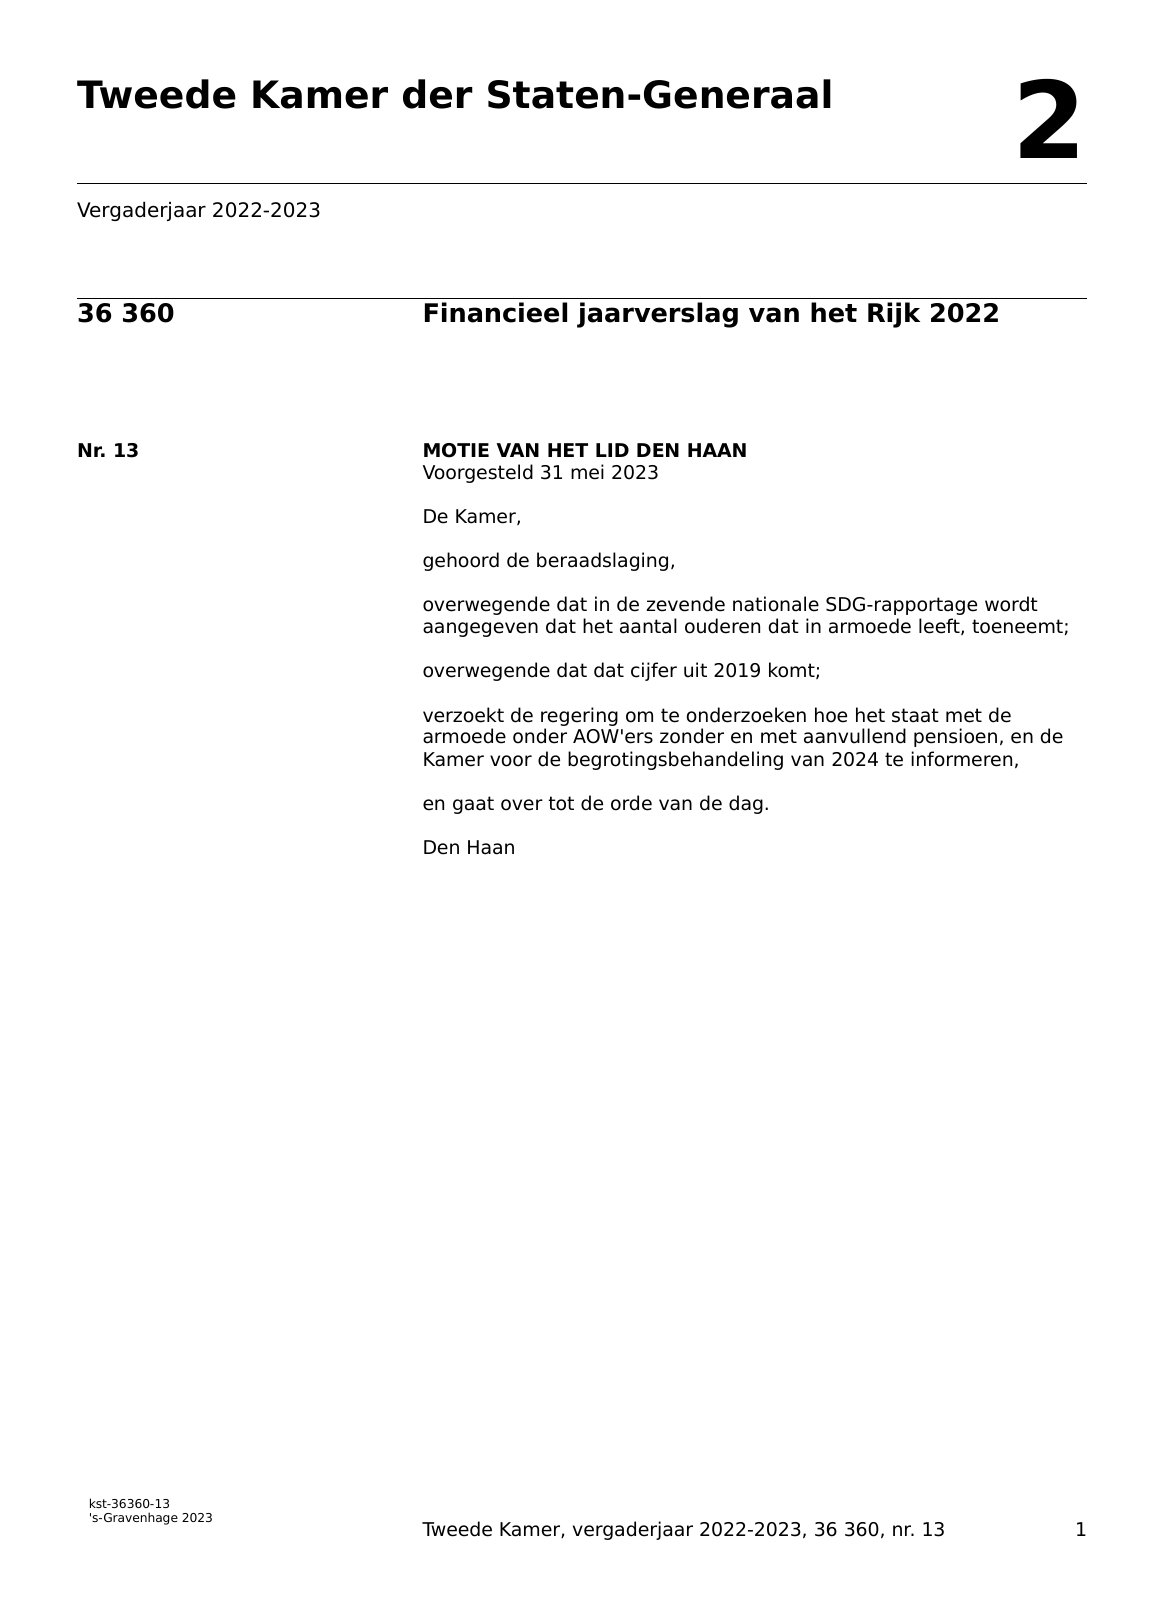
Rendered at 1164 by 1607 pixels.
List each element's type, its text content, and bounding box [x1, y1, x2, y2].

text Den Haan [422, 837, 1087, 859]
table_cell Vergaderjaar 2022-2023 [77, 184, 1087, 298]
table_header 2 [886, 59, 1087, 183]
table_header Tweede Kamer der Staten-Generaal [77, 59, 886, 183]
subtitle 36 360 Financieel jaarverslag van het Rijk 2022 [77, 299, 1087, 329]
text overwegende dat in de zevende nationale SDG-rapportage wordt aangegeven dat het aantal ouderen dat in armoede leeft, toeneemt; [422, 594, 1087, 638]
text gehoord de beraadslaging, [422, 550, 1087, 572]
text en gaat over tot de orde van de dag. [422, 793, 1087, 814]
text 's-Gravenhage 2023 [88, 1511, 323, 1525]
text De Kamer, [422, 506, 1087, 528]
text verzoekt de regering om te onderzoeken hoe het staat met de armoede onder AOW'ers zonder en met aanvullend pensioen, en de Kamer voor de begrotingsbehandeling van 2024 te informeren, [422, 704, 1087, 770]
text kst-36360-13 [88, 1497, 323, 1511]
text Voorgesteld 31 mei 2023 [422, 462, 1087, 484]
subtitle Nr. 13 MOTIE VAN HET LID DEN HAAN [77, 440, 1087, 462]
text overwegende dat dat cijfer uit 2019 komt; [422, 660, 1087, 682]
